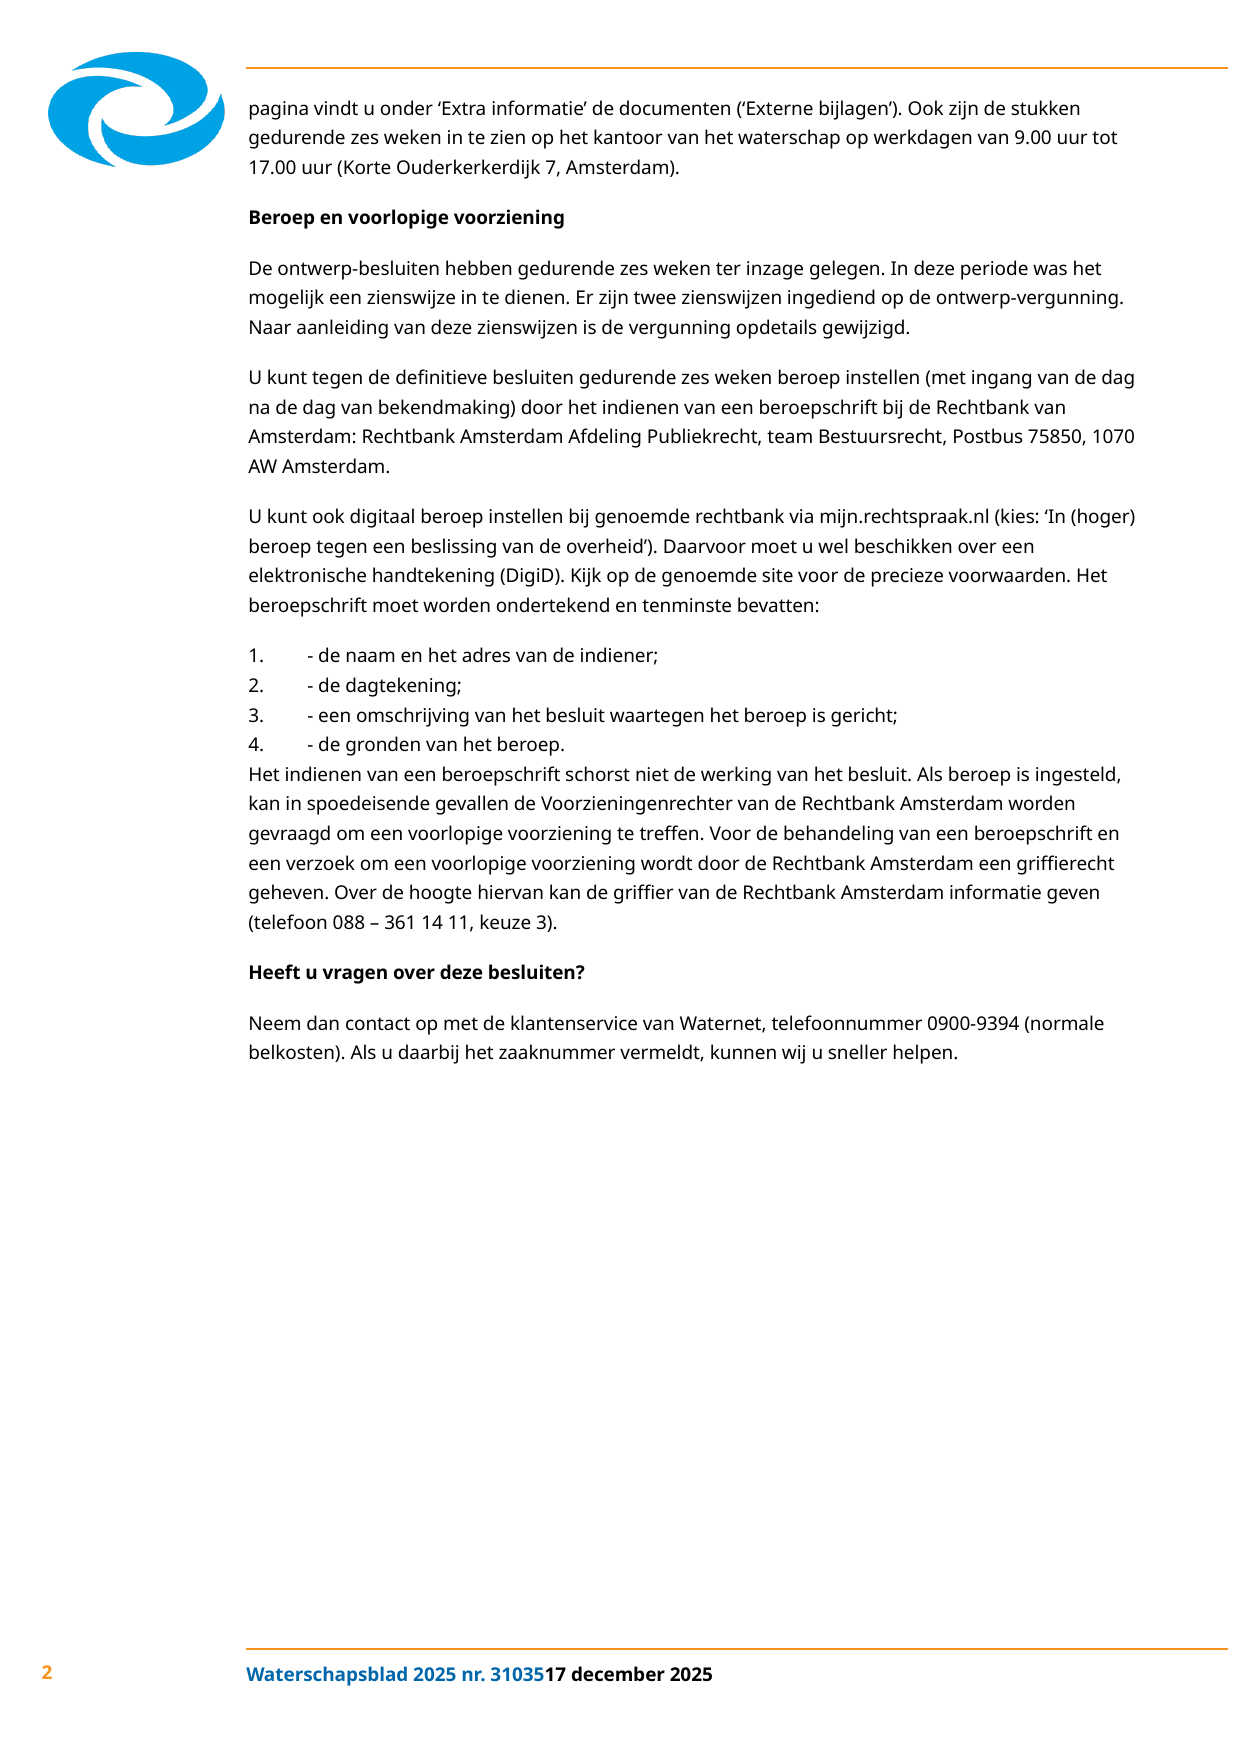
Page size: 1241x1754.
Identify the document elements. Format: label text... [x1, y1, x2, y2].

text U kunt tegen de definitieve besluiten gedurende zes weken beroep instellen (met ingang van de dag na de dag van bekendmaking) door het indienen van een beroepschrift bij de Rechtbank van Amsterdam: Rechtbank Amsterdam Afdeling Publiekrecht, team Bestuursrecht, Postbus 75850, 1070 AW Amsterdam. [248, 364, 1152, 479]
list - de dagtekening; [248, 672, 1152, 698]
list - de gronden van het beroep. [248, 731, 1152, 757]
text pagina vindt u onder ‘Extra informatie’ de documenten (‘Externe bijlagen’). Ook zijn de stukken gedurende zes weken in te zien op het kantoor van het waterschap op werkdagen van 9.00 uur tot 17.00 uur (Korte Ouderkerkerdijk 7, Amsterdam). [248, 95, 1152, 180]
text Heeft u vragen over deze besluiten? [248, 959, 1152, 985]
text U kunt ook digitaal beroep instellen bij genoemde rechtbank via mijn.rechtspraak.nl (kies: ‘In (hoger) beroep tegen een beslissing van de overheid’). Daarvoor moet u wel beschikken over een elektronische handtekening (DigiD). Kijk op de genoemde site voor de precieze voorwaarden. Het beroepschrift moet worden ondertekend en tenminste bevatten: [248, 503, 1152, 618]
picture [41, 47, 231, 172]
text De ontwerp-besluiten hebben gedurende zes weken ter inzage gelegen. In deze periode was het mogelijk een zienswijze in te dienen. Er zijn twee zienswijzen ingediend op de ontwerp-vergunning. Naar aanleiding van deze zienswijzen is de vergunning opdetails gewijzigd. [248, 255, 1152, 340]
text Beroep en voorlopige voorziening [248, 204, 1152, 230]
list - een omschrijving van het besluit waartegen het beroep is gericht; [248, 702, 1152, 728]
list - de naam en het adres van de indiener; [248, 643, 1152, 668]
text Neem dan contact op met de klantenservice van Waternet, telefoonnummer 0900-9394 (normale belkosten). Als u daarbij het zaaknummer vermeldt, kunnen wij u sneller helpen. [248, 1010, 1152, 1065]
text Het indienen van een beroepschrift schorst niet de werking van het besluit. Als beroep is ingesteld, kan in spoedeisende gevallen de Voorzieningenrechter van de Rechtbank Amsterdam worden gevraagd om een voorlopige voorziening te treffen. Voor de behandeling van een beroepschrift en een verzoek om een voorlopige voorziening wordt door de Rechtbank Amsterdam een griffierecht geheven. Over de hoogte hiervan kan de griffier van de Rechtbank Amsterdam informatie geven (telefoon 088 – 361 14 11, keuze 3). [248, 761, 1152, 935]
